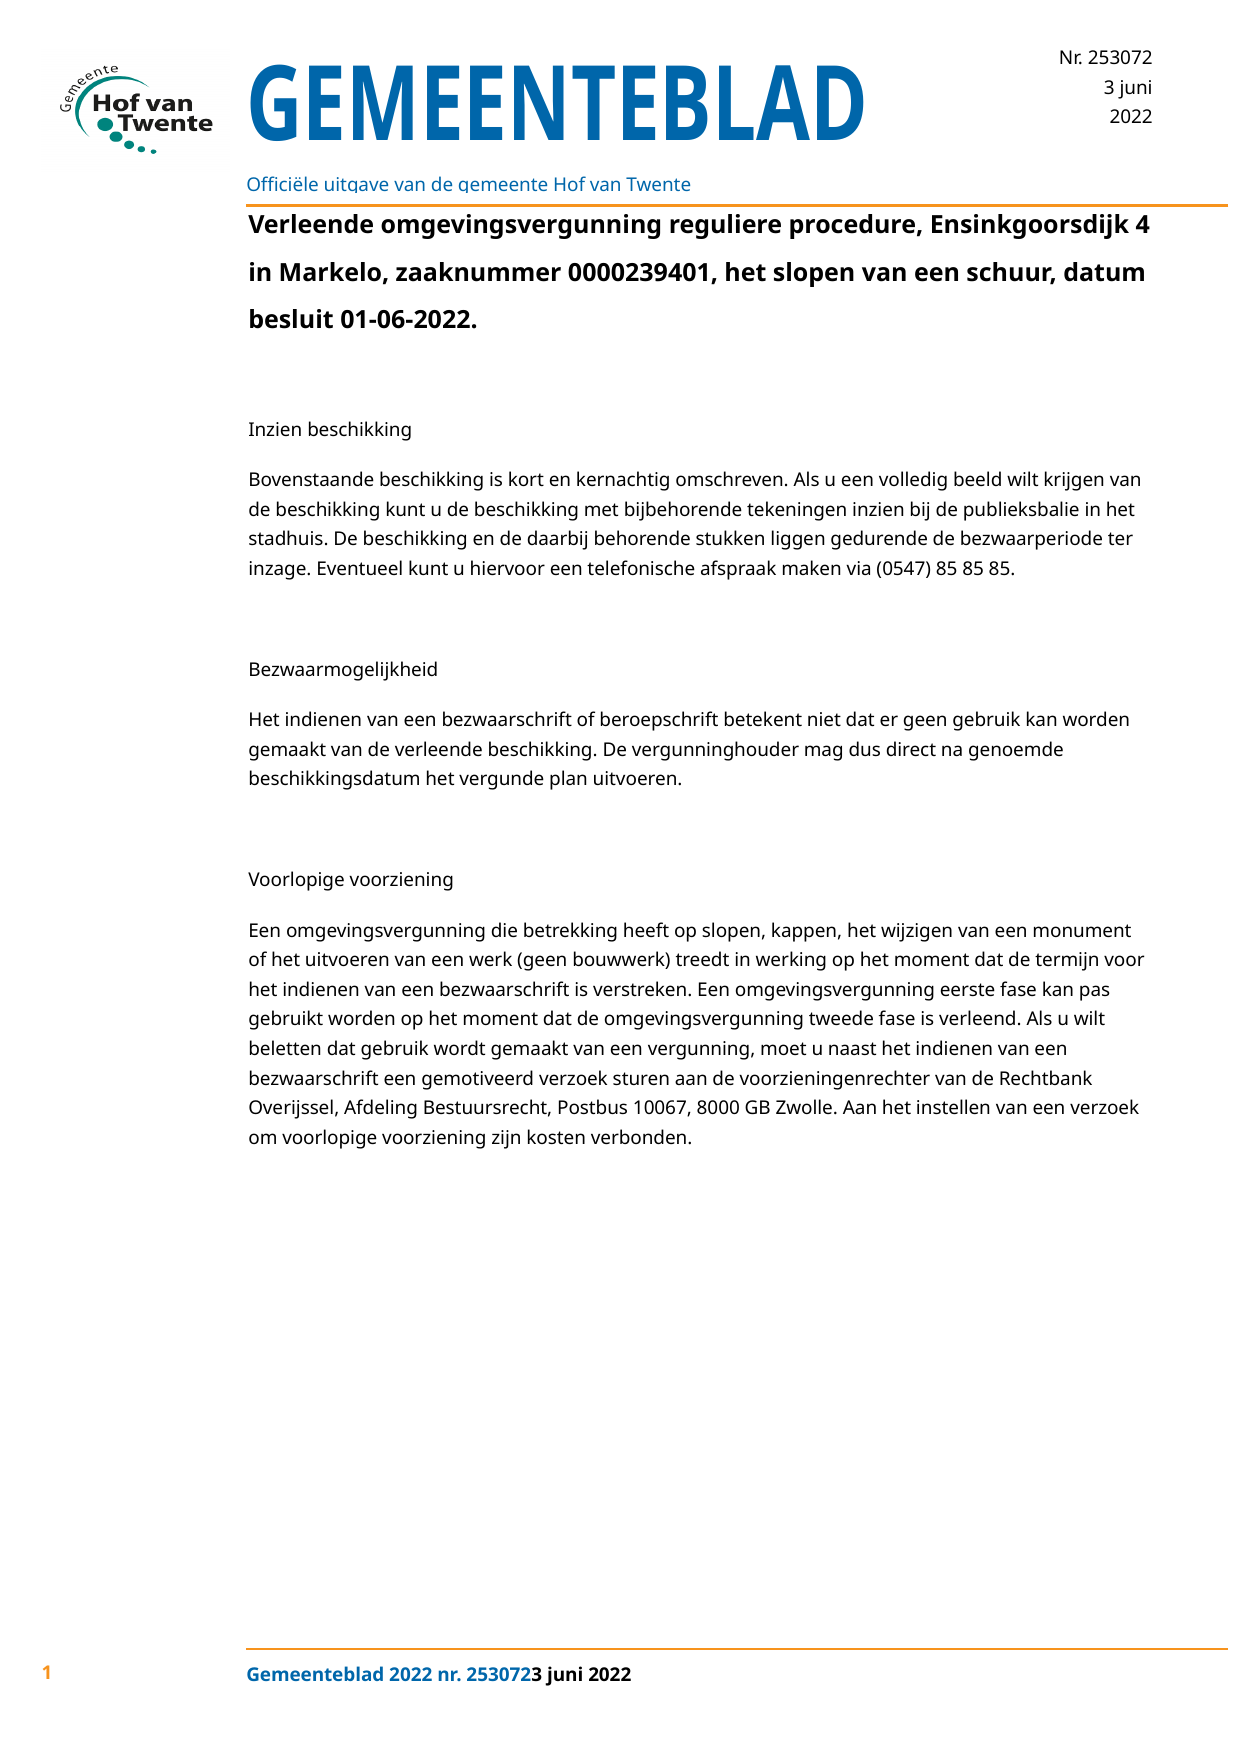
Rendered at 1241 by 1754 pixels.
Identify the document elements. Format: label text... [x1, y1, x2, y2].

text Het indienen van een bezwaarschrift of beroepschrift betekent niet dat er geen gebruik kan worden gemaakt van de verleende beschikking. De vergunninghouder mag dus direct na genoemde beschikkingsdatum het vergunde plan uitvoeren. [248, 706, 1152, 791]
text Inzien beschikking [248, 416, 1152, 442]
text Voorlopige voorziening [248, 866, 1152, 892]
text Bovenstaande beschikking is kort en kernachtig omschreven. Als u een volledig beeld wilt krijgen van de beschikking kunt u de beschikking met bijbehorende tekeningen inzien bij de publieksbalie in het stadhuis. De beschikking en de daarbij behorende stukken liggen gedurende de bezwaarperiode ter inzage. Eventueel kunt u hiervoor een telefonische afspraak maken via (0547) 85 85 85. [248, 466, 1152, 581]
picture [41, 47, 231, 172]
text Bezwaarmogelijkheid [248, 656, 1152, 682]
text Verleende omgevingsvergunning reguliere procedure, Ensinkgoorsdijk 4 in Markelo, zaaknummer 0000239401, het slopen van een schuur, datum besluit 01-06-2022. [248, 207, 1152, 336]
text Een omgevingsvergunning die betrekking heeft op slopen, kappen, het wijzigen van een monument of het uitvoeren van een werk (geen bouwwerk) treedt in werking op het moment dat de termijn voor het indienen van een bezwaarschrift is verstreken. Een omgevingsvergunning eerste fase kan pas gebruikt worden op het moment dat de omgevingsvergunning tweede fase is verleend. Als u wilt beletten dat gebruik wordt gemaakt van een vergunning, moet u naast het indienen van een bezwaarschrift een gemotiveerd verzoek sturen aan de voorzieningenrechter van de Rechtbank Overijssel, Afdeling Bestuursrecht, Postbus 10067, 8000 GB Zwolle. Aan het instellen van een verzoek om voorlopige voorziening zijn kosten verbonden. [248, 917, 1152, 1149]
